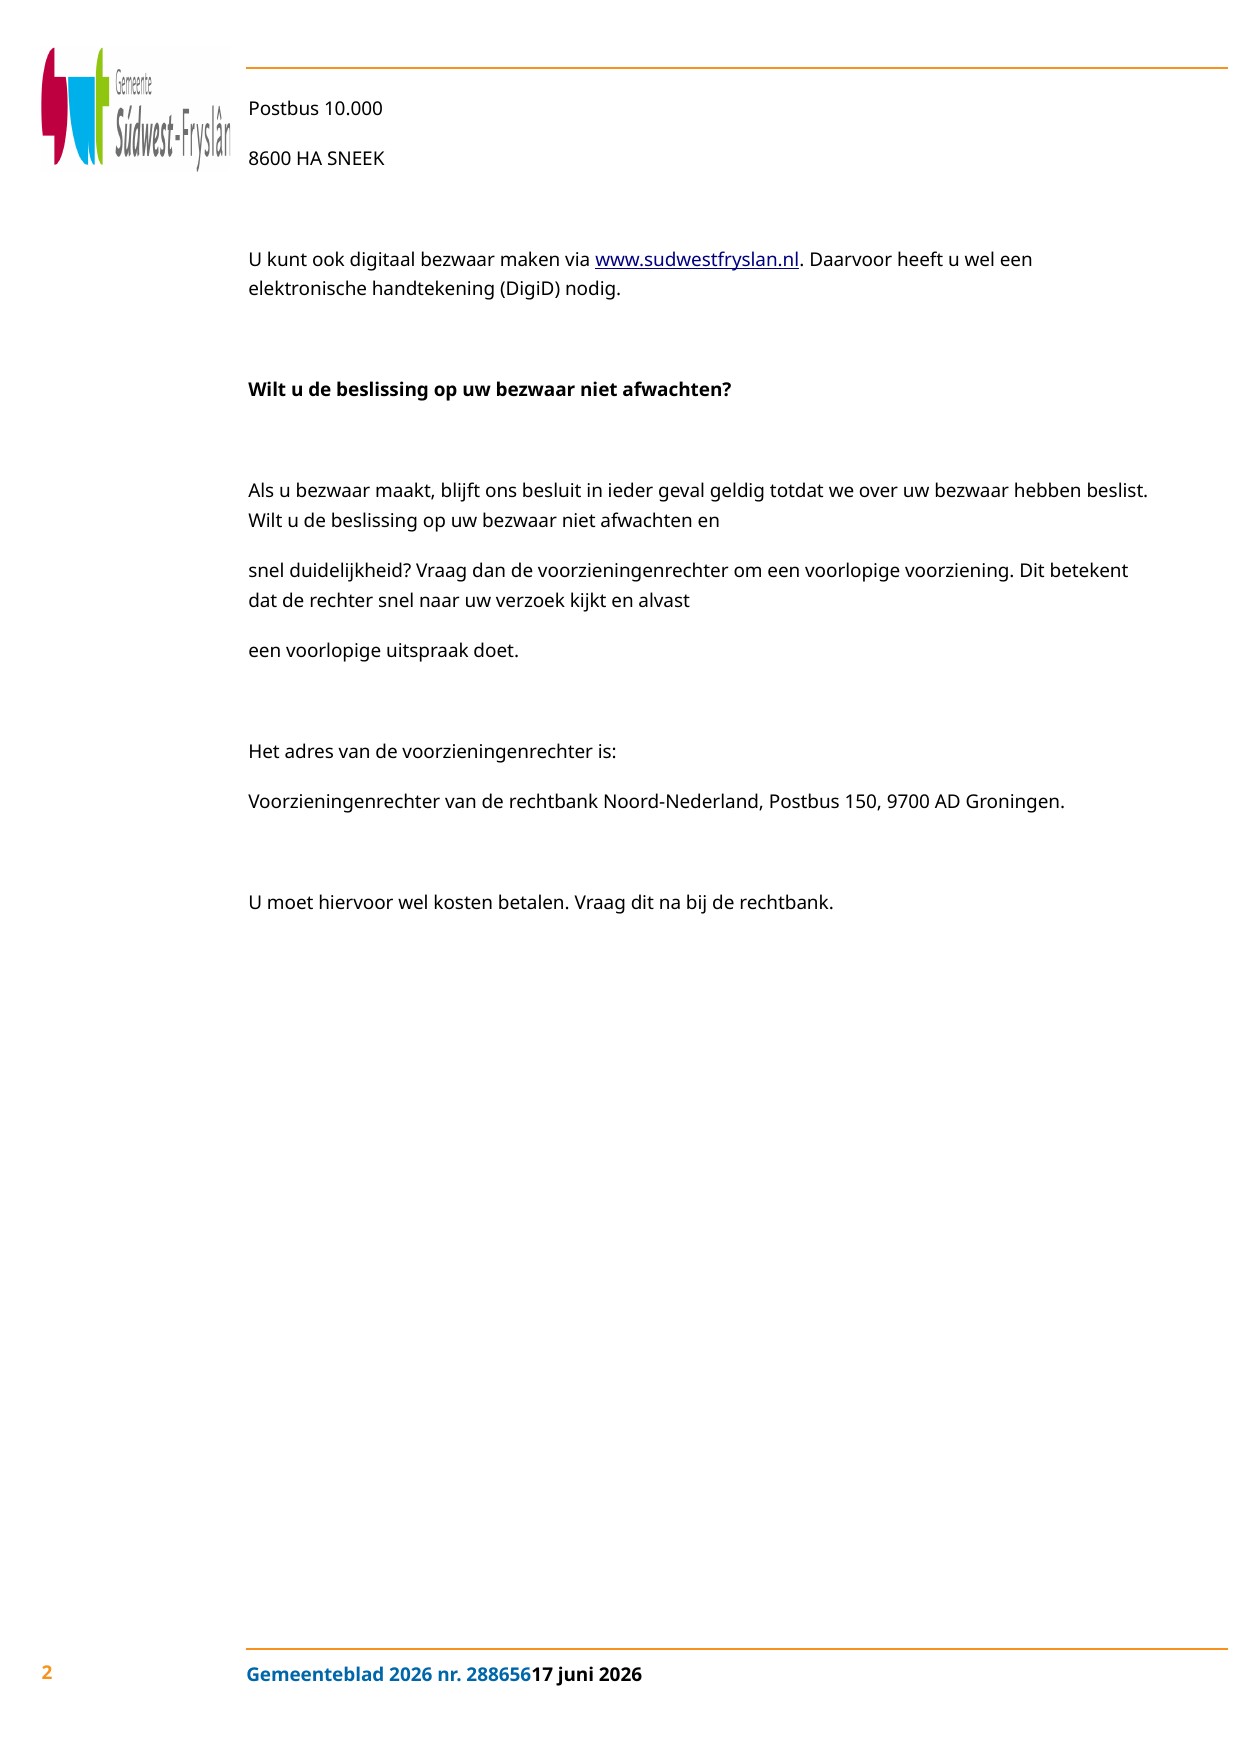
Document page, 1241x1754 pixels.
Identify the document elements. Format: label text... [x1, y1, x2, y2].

text Postbus 10.000 [248, 95, 1152, 121]
text Voorzieningenrechter van de rechtbank Noord-Nederland, Postbus 150, 9700 AD Groningen. [248, 788, 1152, 814]
text U moet hiervoor wel kosten betalen. Vraag dit na bij de rechtbank. [248, 889, 1152, 915]
text een voorlopige uitspraak doet. [248, 637, 1152, 663]
picture [41, 47, 231, 172]
text Wilt u de beslissing op uw bezwaar niet afwachten? [248, 376, 1152, 402]
text U kunt ook digitaal bezwaar maken via www.sudwestfryslan.nl. Daarvoor heeft u wel een elektronische handtekening (DigiD) nodig. [248, 246, 1152, 301]
text Als u bezwaar maakt, blijft ons besluit in ieder geval geldig totdat we over uw bezwaar hebben beslist. Wilt u de beslissing op uw bezwaar niet afwachten en [248, 477, 1152, 533]
text 8600 HA SNEEK [248, 145, 1152, 171]
text snel duidelijkheid? Vraag dan de voorzieningenrechter om een voorlopige voorziening. Dit betekent dat de rechter snel naar uw verzoek kijkt en alvast [248, 557, 1152, 613]
text Het adres van de voorzieningenrechter is: [248, 738, 1152, 764]
